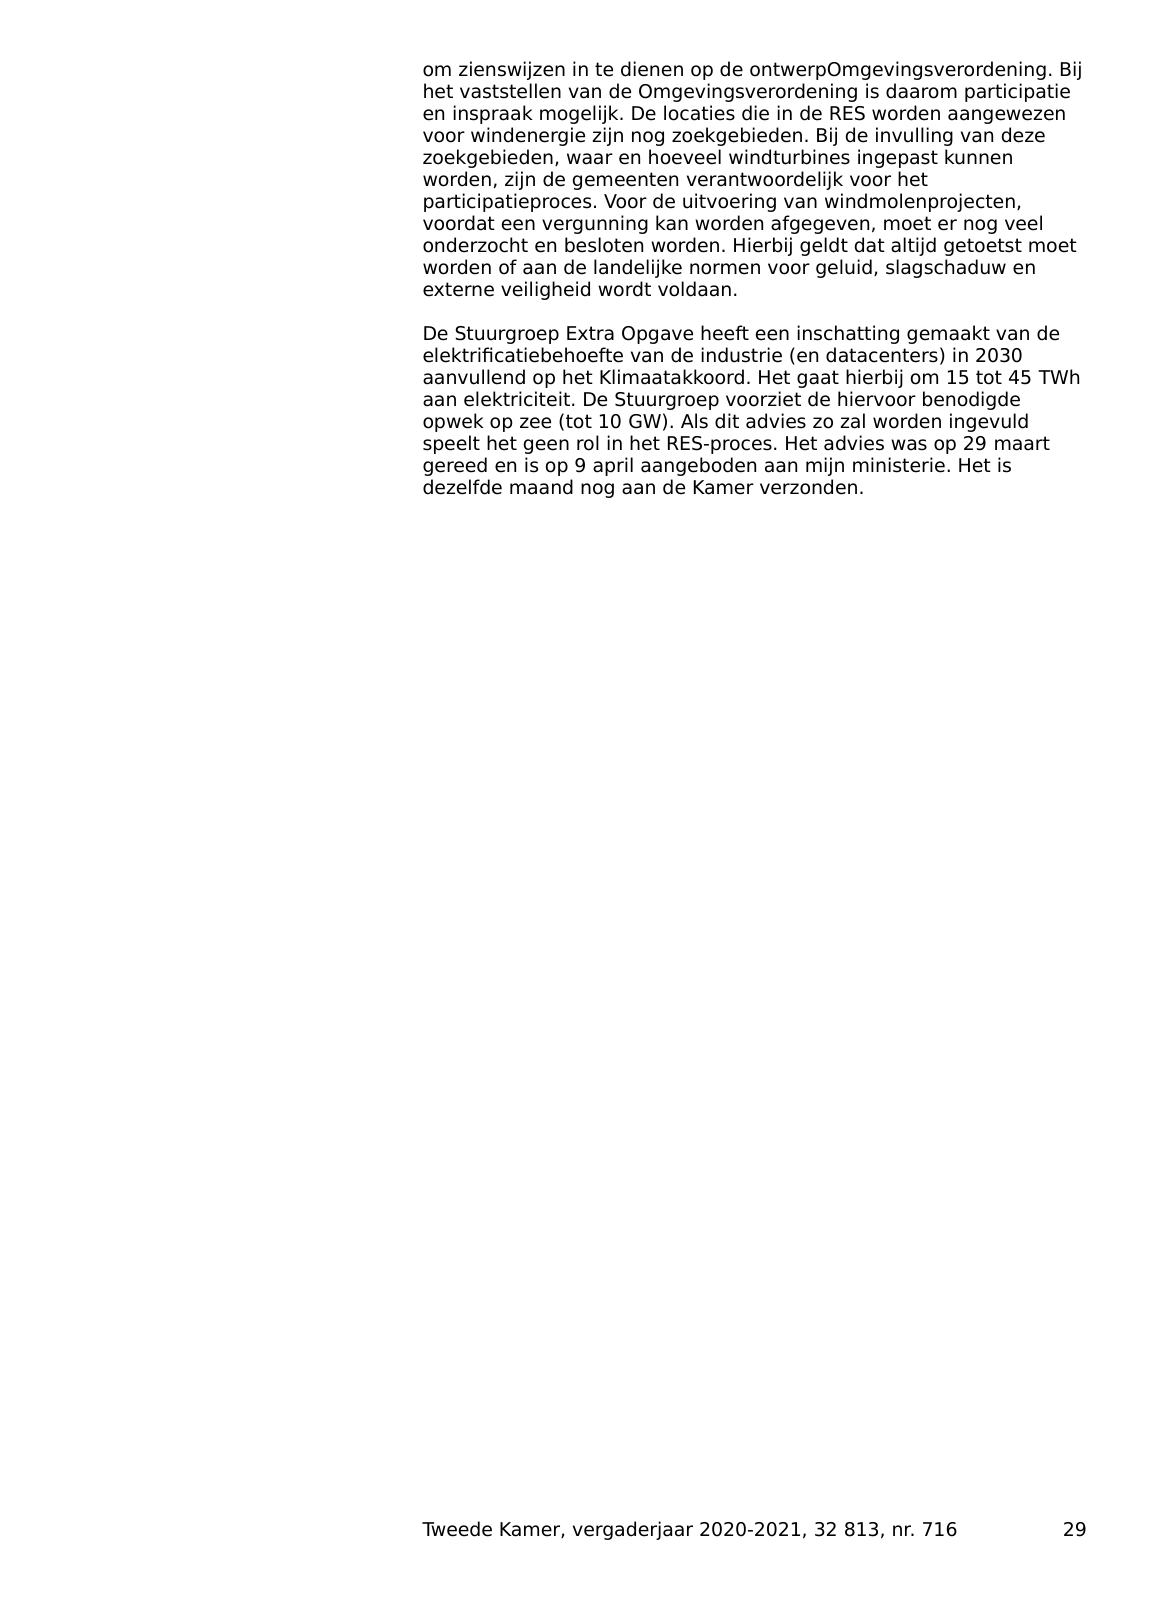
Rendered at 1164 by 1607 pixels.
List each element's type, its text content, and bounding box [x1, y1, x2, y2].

text De Stuurgroep Extra Opgave heeft een inschatting gemaakt van de elektrificatiebehoefte van de industrie (en datacenters) in 2030 aanvullend op het Klimaatakkoord. Het gaat hierbij om 15 tot 45 TWh aan elektriciteit. De Stuurgroep voorziet de hiervoor benodigde opwek op zee (tot 10 GW). Als dit advies zo zal worden ingevuld speelt het geen rol in het RES-proces. Het advies was op 29 maart gereed en is op 9 april aangeboden aan mijn ministerie. Het is dezelfde maand nog aan de Kamer verzonden. [422, 323, 1087, 499]
text om zienswijzen in te dienen op de ontwerpOmgevingsverordening. Bij het vaststellen van de Omgevingsverordening is daarom participatie en inspraak mogelijk. De locaties die in de RES worden aangewezen voor windenergie zijn nog zoekgebieden. Bij de invulling van deze zoekgebieden, waar en hoeveel windturbines ingepast kunnen worden, zijn de gemeenten verantwoordelijk voor het participatieproces. Voor de uitvoering van windmolenprojecten, voordat een vergunning kan worden afgegeven, moet er nog veel onderzocht en besloten worden. Hierbij geldt dat altijd getoetst moet worden of aan de landelijke normen voor geluid, slagschaduw en externe veiligheid wordt voldaan. [422, 59, 1087, 301]
